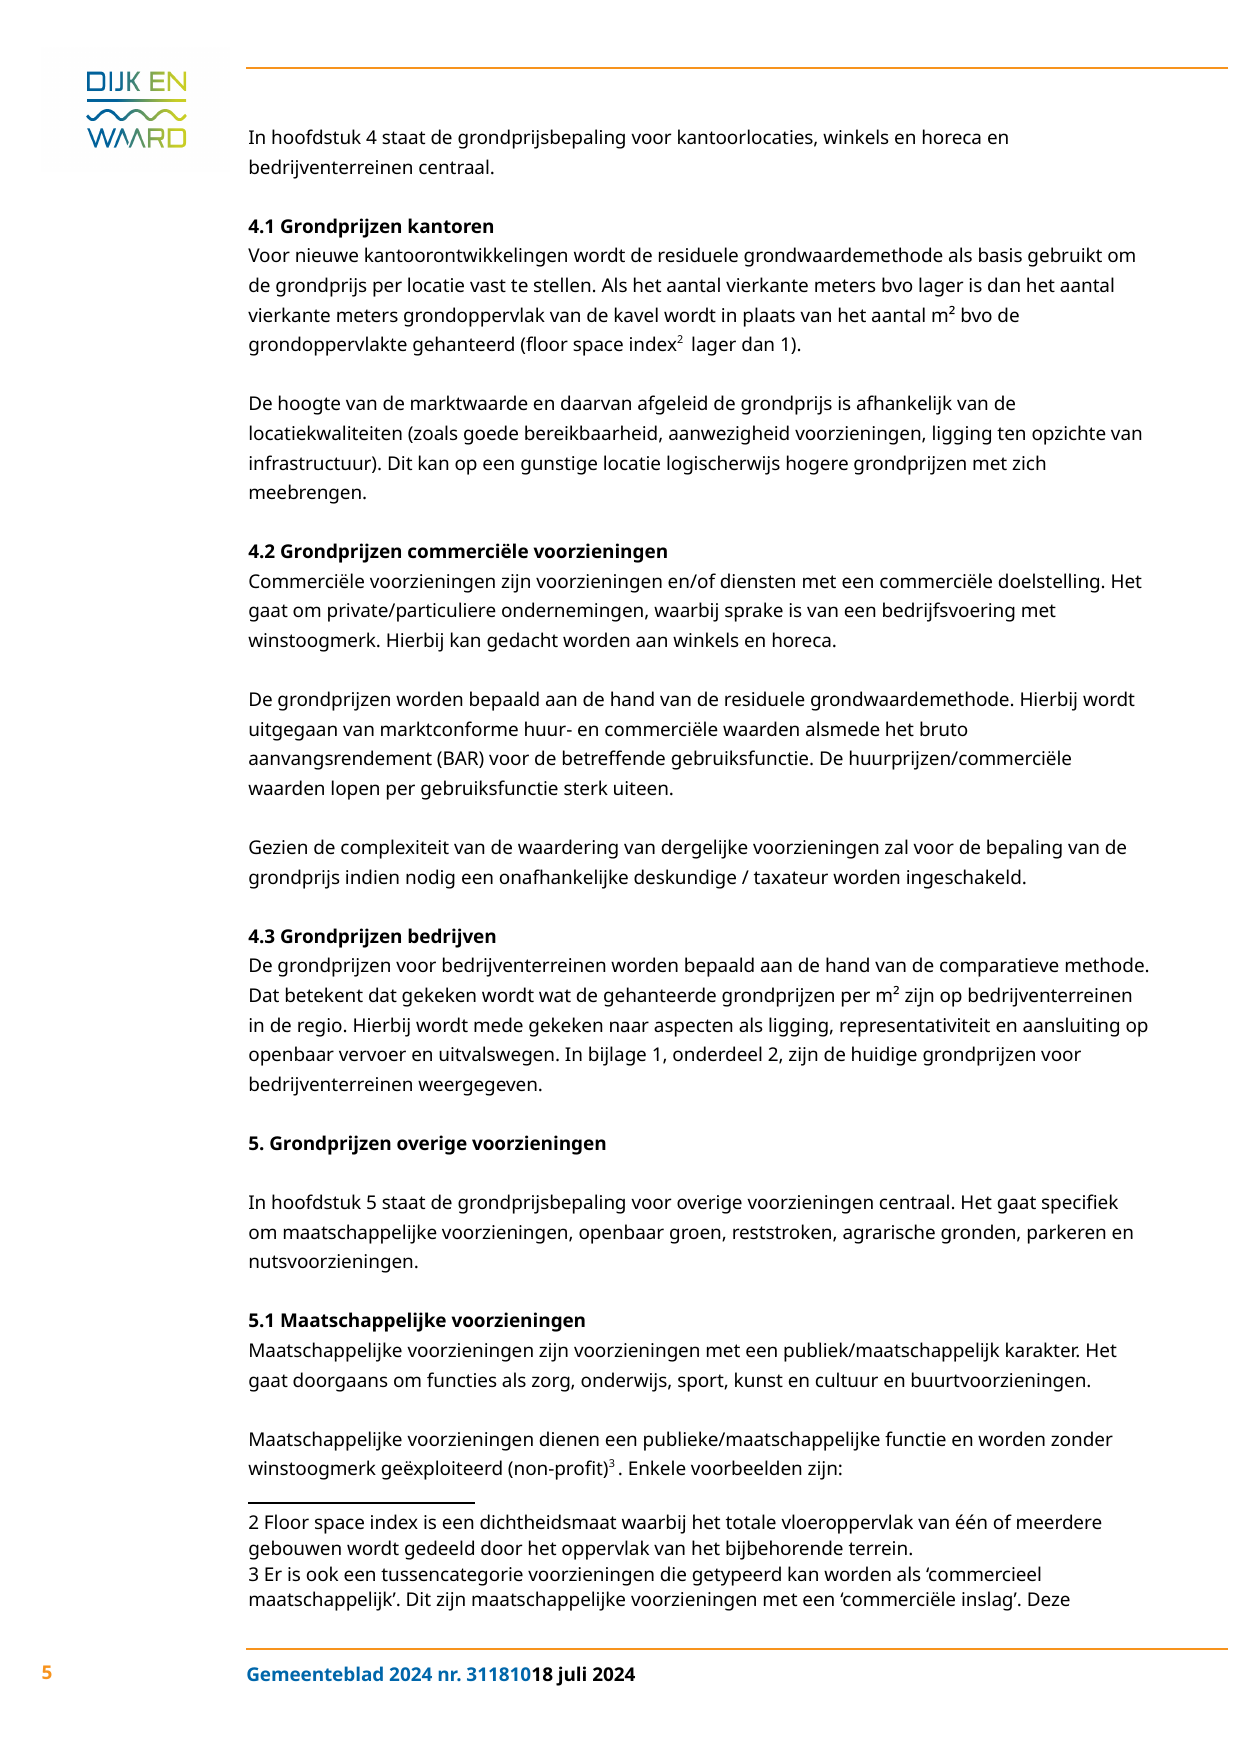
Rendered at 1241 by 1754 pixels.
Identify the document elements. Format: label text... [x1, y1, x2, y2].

text 5. Grondprijzen overige voorzieningen [248, 1130, 1152, 1156]
text In hoofdstuk 5 staat de grondprijsbepaling voor overige voorzieningen centraal. Het gaat specifiek om maatschappelijke voorzieningen, openbaar groen, reststroken, agrarische gronden, parkeren en nutsvoorzieningen. [248, 1189, 1152, 1274]
text Er is ook een tussencategorie voorzieningen die getypeerd kan worden als ‘commercieel maatschappelijk’. Dit zijn maatschappelijke voorzieningen met een ‘commerciële inslag’. Deze [248, 1561, 1152, 1612]
text 4.2 Grondprijzen commerciële voorzieningen [248, 538, 1152, 564]
text Floor space index is een dichtheidsmaat waarbij het totale vloeroppervlak van één of meerdere gebouwen wordt gedeeld door het oppervlak van het bijbehorende terrein. [248, 1509, 1152, 1561]
text Maatschappelijke voorzieningen zijn voorzieningen met een publiek/maatschappelijk karakter. Het gaat doorgaans om functies als zorg, onderwijs, sport, kunst en cultuur en buurtvoorzieningen. [248, 1337, 1152, 1393]
text 4.1 Grondprijzen kantoren [248, 213, 1152, 239]
text De grondprijzen voor bedrijventerreinen worden bepaald aan de hand van de comparatieve methode. Dat betekent dat gekeken wordt wat de gehanteerde grondprijzen per m² zijn op bedrijventerreinen in de regio. Hierbij wordt mede gekeken naar aspecten als ligging, representativiteit en aansluiting op openbaar vervoer en uitvalswegen. In bijlage 1, onderdeel 2, zijn de huidige grondprijzen voor bedrijventerreinen weergegeven. [248, 953, 1152, 1097]
text Commerciële voorzieningen zijn voorzieningen en/of diensten met een commerciële doelstelling. Het gaat om private/particuliere ondernemingen, waarbij sprake is van een bedrijfsvoering met winstoogmerk. Hierbij kan gedacht worden aan winkels en horeca. [248, 568, 1152, 653]
text Gezien de complexiteit van de waardering van dergelijke voorzieningen zal voor de bepaling van de grondprijs indien nodig een onafhankelijke deskundige / taxateur worden ingeschakeld. [248, 834, 1152, 890]
text 4.3 Grondprijzen bedrijven [248, 923, 1152, 949]
text De grondprijzen worden bepaald aan de hand van de residuele grondwaardemethode. Hierbij wordt uitgegaan van marktconforme huur- en commerciële waarden alsmede het bruto aanvangsrendement (BAR) voor de betreffende gebruiksfunctie. De huurprijzen/commerciële waarden lopen per gebruiksfunctie sterk uiteen. [248, 686, 1152, 801]
text De hoogte van de marktwaarde en daarvan afgeleid de grondprijs is afhankelijk van de locatiekwaliteiten (zoals goede bereikbaarheid, aanwezigheid voorzieningen, ligging ten opzichte van infrastructuur). Dit kan op een gunstige locatie logischerwijs hogere grondprijzen met zich meebrengen. [248, 391, 1152, 505]
text 5.1 Maatschappelijke voorzieningen [248, 1308, 1152, 1333]
picture [41, 47, 231, 172]
text In hoofdstuk 4 staat de grondprijsbepaling voor kantoorlocaties, winkels en horeca en bedrijventerreinen centraal. [248, 124, 1152, 180]
text Voor nieuwe kantoorontwikkelingen wordt de residuele grondwaardemethode als basis gebruikt om de grondprijs per locatie vast te stellen. Als het aantal vierkante meters bvo lager is dan het aantal vierkante meters grondoppervlak van de kavel wordt in plaats van het aantal m² bvo de grondoppervlakte gehanteerd (floor space index lager dan 1). [248, 243, 1152, 357]
text Maatschappelijke voorzieningen dienen een publieke/maatschappelijke functie en worden zonder winstoogmerk geëxploiteerd (non-profit). Enkele voorbeelden zijn: [248, 1426, 1152, 1481]
